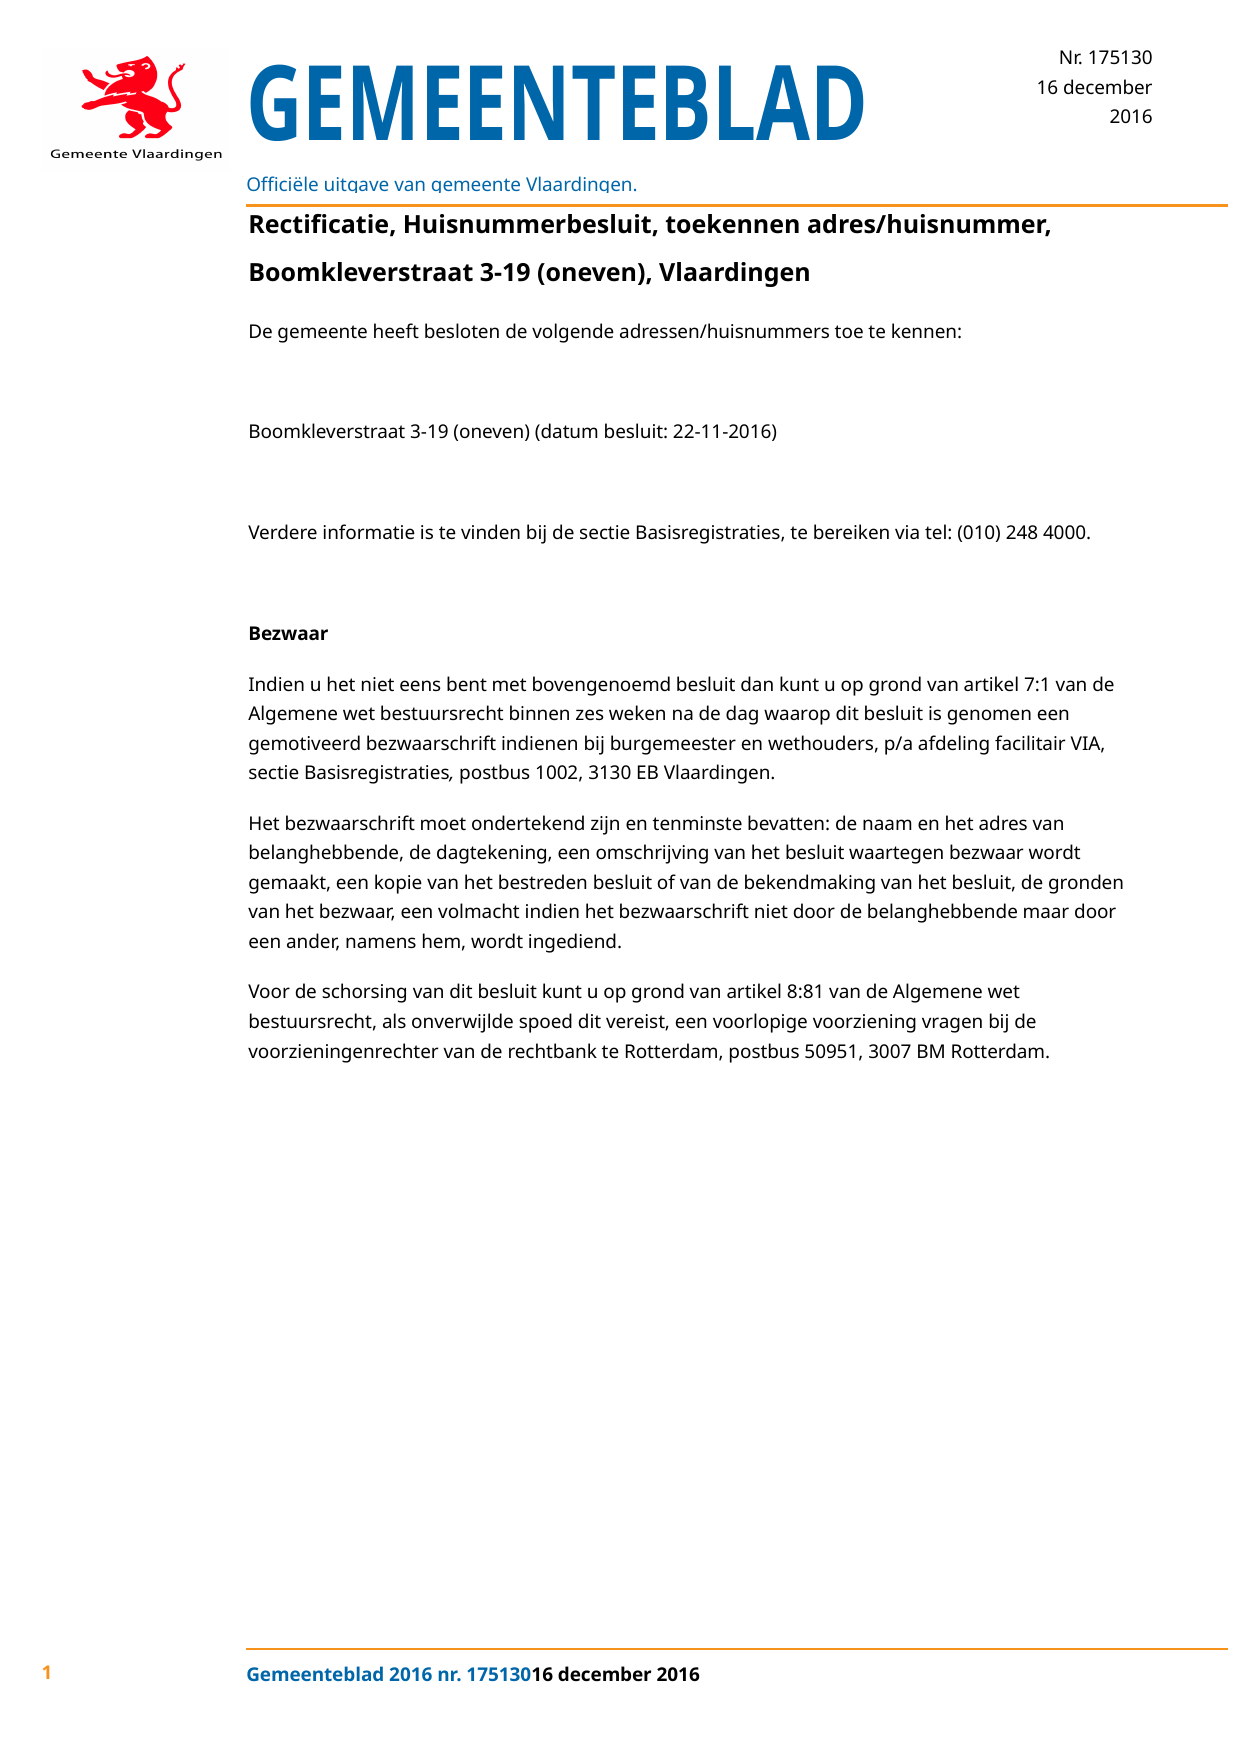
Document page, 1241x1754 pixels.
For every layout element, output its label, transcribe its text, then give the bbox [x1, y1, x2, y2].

text Rectificatie, Huisnummerbesluit, toekennen adres/huisnummer, Boomkleverstraat 3-19 (oneven), Vlaardingen [248, 207, 1152, 288]
text Verdere informatie is te vinden bij de sectie Basisregistraties, te bereiken via tel: (010) 248 4000. [248, 519, 1152, 545]
text Bezwaar [248, 620, 1152, 646]
picture [41, 47, 231, 172]
text Boomkleverstraat 3-19 (oneven) (datum besluit: 22-11-2016) [248, 419, 1152, 444]
text Het bezwaarschrift moet ondertekend zijn en tenminste bevatten: de naam en het adres van belanghebbende, de dagtekening, een omschrijving van het besluit waartegen bezwaar wordt gemaakt, een kopie van het bestreden besluit of van de bekendmaking van het besluit, de gronden van het bezwaar, een volmacht indien het bezwaarschrift niet door de belanghebbende maar door een ander, namens hem, wordt ingediend. [248, 810, 1152, 954]
text De gemeente heeft besloten de volgende adressen/huisnummers toe te kennen: [248, 318, 1152, 344]
text Indien u het niet eens bent met bovengenoemd besluit dan kunt u op grond van artikel 7:1 van de Algemene wet bestuursrecht binnen zes weken na de dag waarop dit besluit is genomen een gemotiveerd bezwaarschrift indienen bij burgemeester en wethouders, p/a afdeling facilitair VIA, sectie Basisregistraties, postbus 1002, 3130 EB Vlaardingen. [248, 671, 1152, 785]
text Voor de schorsing van dit besluit kunt u op grond van artikel 8:81 van de Algemene wet bestuursrecht, als onverwijlde spoed dit vereist, een voorlopige voorziening vragen bij de voorzieningenrechter van de rechtbank te Rotterdam, postbus 50951, 3007 BM Rotterdam. [248, 979, 1152, 1064]
